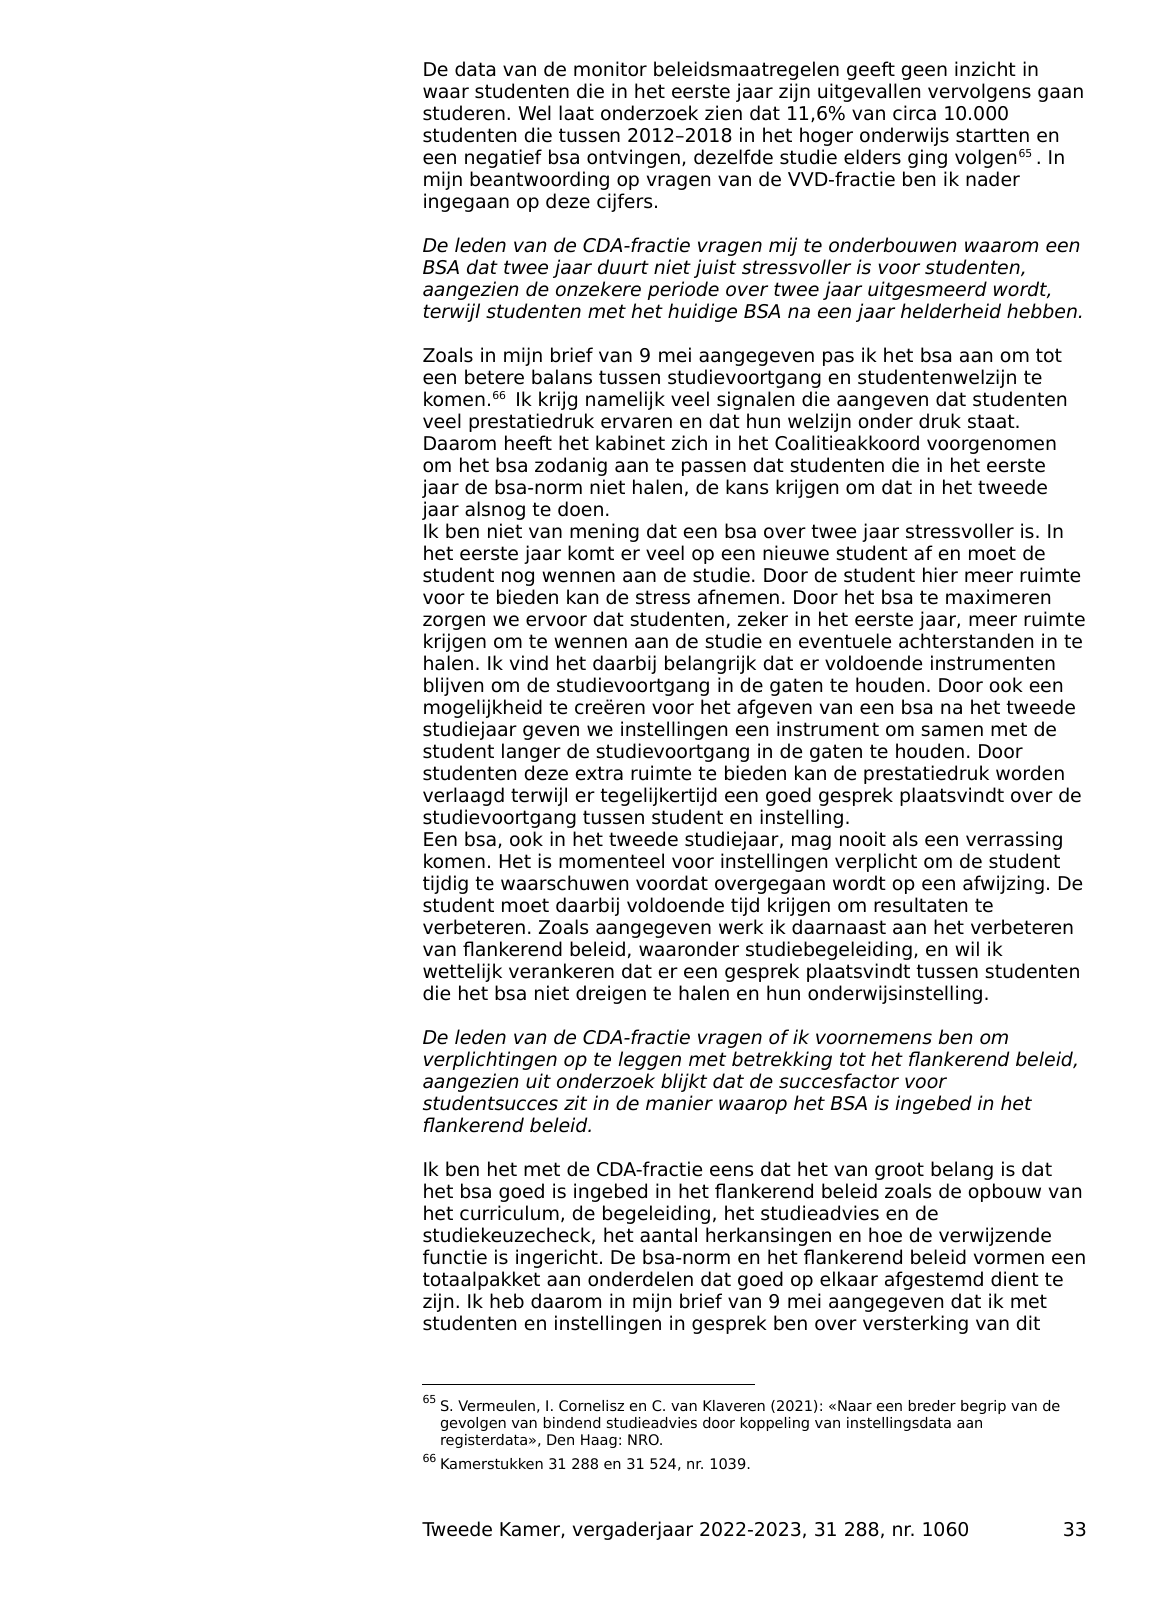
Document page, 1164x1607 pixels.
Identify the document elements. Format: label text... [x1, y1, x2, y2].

text De leden van de CDA-fractie vragen mij te onderbouwen waarom een BSA dat twee jaar duurt niet juist stressvoller is voor studenten, aangezien de onzekere periode over twee jaar uitgesmeerd wordt, terwijl studenten met het huidige BSA na een jaar helderheid hebben. [422, 235, 1087, 323]
text Ik ben het met de CDA-fractie eens dat het van groot belang is dat het bsa goed is ingebed in het flankerend beleid zoals de opbouw van het curriculum, de begeleiding, het studieadvies en de studiekeuzecheck, het aantal herkansingen en hoe de verwijzende functie is ingericht. De bsa-norm en het flankerend beleid vormen een totaalpakket aan onderdelen dat goed op elkaar afgestemd dient te zijn. Ik heb daarom in mijn brief van 9 mei aangegeven dat ik met studenten en instellingen in gesprek ben over versterking van dit [422, 1159, 1087, 1335]
text Zoals in mijn brief van 9 mei aangegeven pas ik het bsa aan om tot een betere balans tussen studievoortgang en studentenwelzijn te komen. Ik krijg namelijk veel signalen die aangeven dat studenten veel prestatiedruk ervaren en dat hun welzijn onder druk staat. Daarom heeft het kabinet zich in het Coalitieakkoord voorgenomen om het bsa zodanig aan te passen dat studenten die in het eerste jaar de bsa-norm niet halen, de kans krijgen om dat in het tweede jaar alsnog te doen. [422, 345, 1087, 521]
text S. Vermeulen, I. Cornelisz en C. van Klaveren (2021): «Naar een breder begrip van de gevolgen van bindend studieadvies door koppeling van instellingsdata aan registerdata», Den Haag: NRO. [422, 1393, 1087, 1449]
text De leden van de CDA-fractie vragen of ik voornemens ben om verplichtingen op te leggen met betrekking tot het flankerend beleid, aangezien uit onderzoek blijkt dat de succesfactor voor studentsucces zit in de manier waarop het BSA is ingebed in het flankerend beleid. [422, 1027, 1087, 1137]
text Kamerstukken 31 288 en 31 524, nr. 1039. [422, 1452, 1087, 1474]
text Ik ben niet van mening dat een bsa over twee jaar stressvoller is. In het eerste jaar komt er veel op een nieuwe student af en moet de student nog wennen aan de studie. Door de student hier meer ruimte voor te bieden kan de stress afnemen. Door het bsa te maximeren zorgen we ervoor dat studenten, zeker in het eerste jaar, meer ruimte krijgen om te wennen aan de studie en eventuele achterstanden in te halen. Ik vind het daarbij belangrijk dat er voldoende instrumenten blijven om de studievoortgang in de gaten te houden. Door ook een mogelijkheid te creëren voor het afgeven van een bsa na het tweede studiejaar geven we instellingen een instrument om samen met de student langer de studievoortgang in de gaten te houden. Door studenten deze extra ruimte te bieden kan de prestatiedruk worden verlaagd terwijl er tegelijkertijd een goed gesprek plaatsvindt over de studievoortgang tussen student en instelling. [422, 521, 1087, 829]
text Een bsa, ook in het tweede studiejaar, mag nooit als een verrassing komen. Het is momenteel voor instellingen verplicht om de student tijdig te waarschuwen voordat overgegaan wordt op een afwijzing. De student moet daarbij voldoende tijd krijgen om resultaten te verbeteren. Zoals aangegeven werk ik daarnaast aan het verbeteren van flankerend beleid, waaronder studiebegeleiding, en wil ik wettelijk verankeren dat er een gesprek plaatsvindt tussen studenten die het bsa niet dreigen te halen en hun onderwijsinstelling. [422, 829, 1087, 1004]
text De data van de monitor beleidsmaatregelen geeft geen inzicht in waar studenten die in het eerste jaar zijn uitgevallen vervolgens gaan studeren. Wel laat onderzoek zien dat 11,6% van circa 10.000 studenten die tussen 2012–2018 in het hoger onderwijs startten en een negatief bsa ontvingen, dezelfde studie elders ging volgen. In mijn beantwoording op vragen van de VVD-fractie ben ik nader ingegaan op deze cijfers. [422, 59, 1087, 213]
